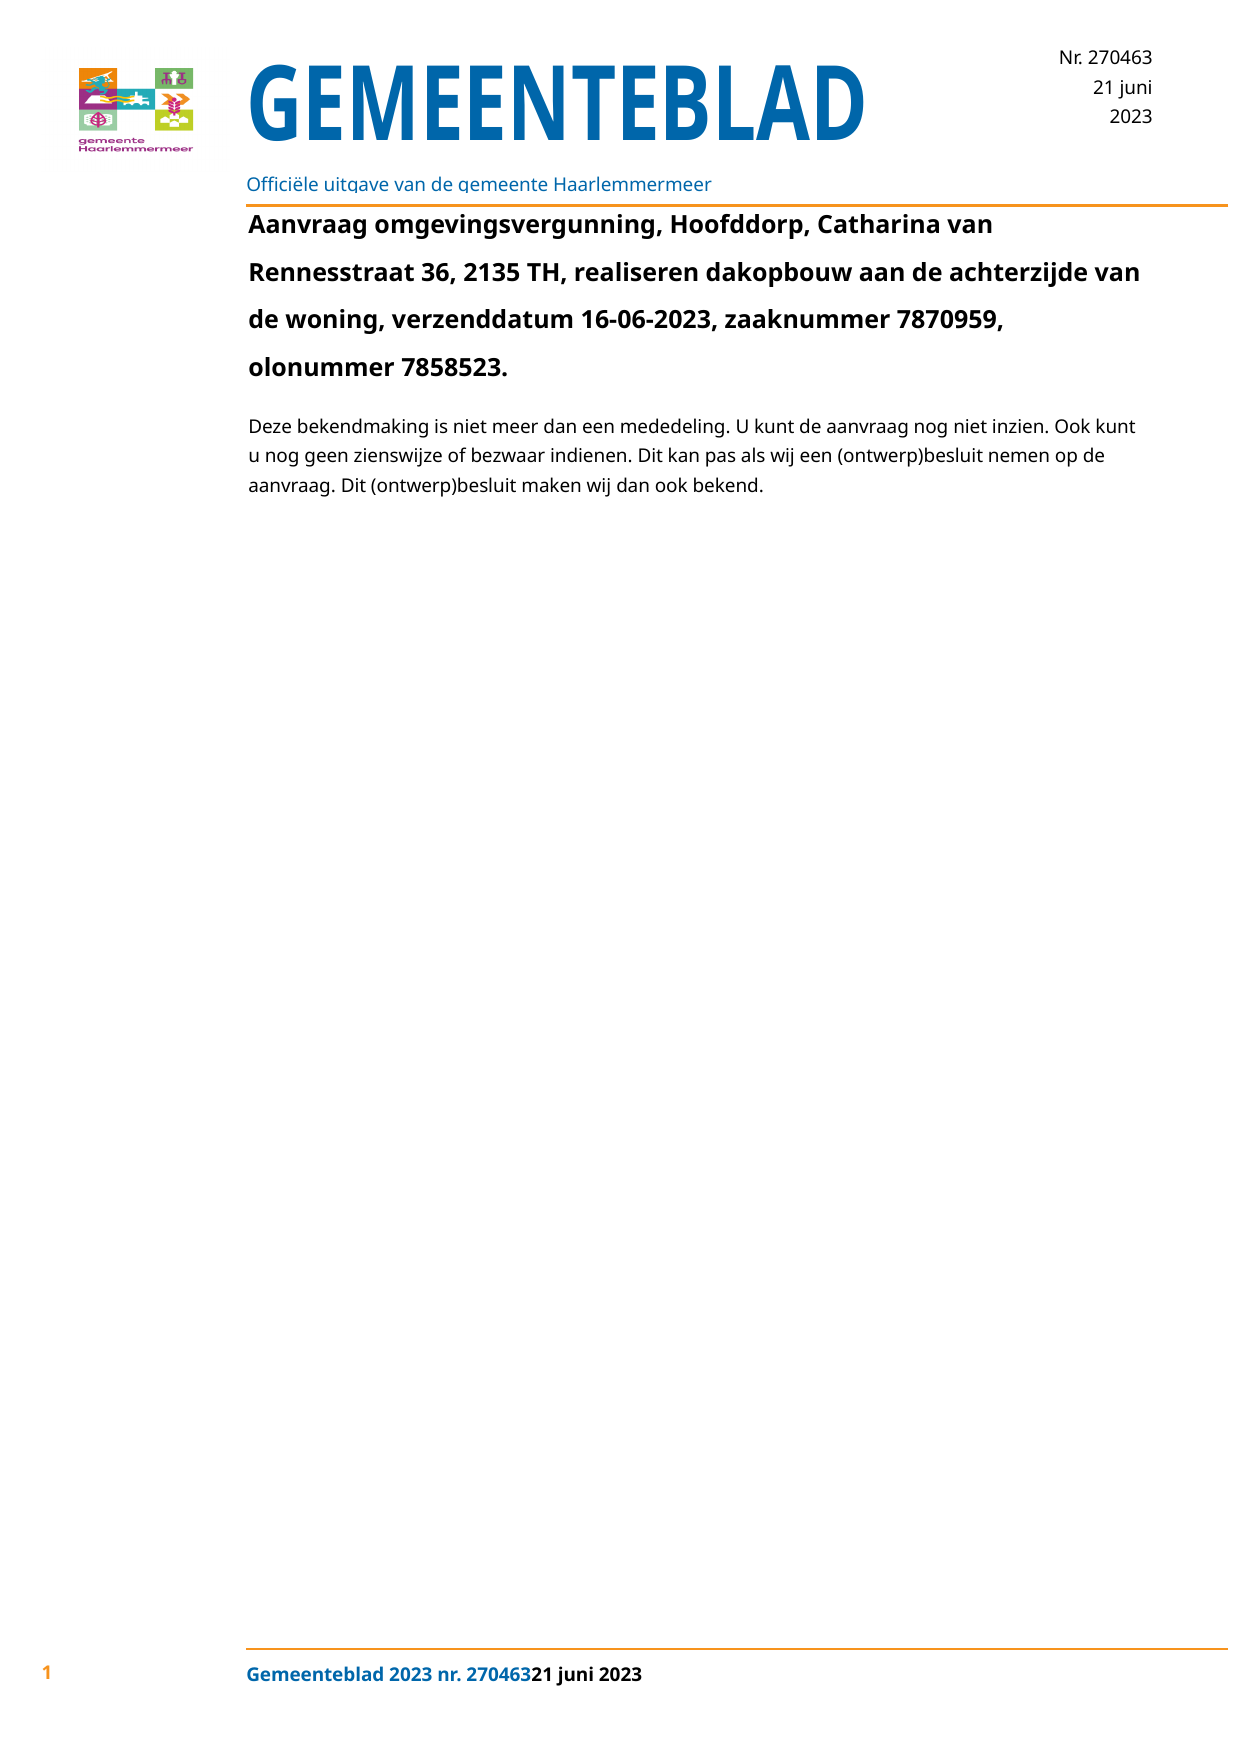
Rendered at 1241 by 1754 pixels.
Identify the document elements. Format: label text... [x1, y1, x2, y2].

text Deze bekendmaking is niet meer dan een mededeling. U kunt de aanvraag nog niet inzien. Ook kunt u nog geen zienswijze of bezwaar indienen. Dit kan pas als wij een (ontwerp)besluit nemen op de aanvraag. Dit (ontwerp)besluit maken wij dan ook bekend. [248, 413, 1152, 498]
picture [41, 47, 231, 172]
text Aanvraag omgevingsvergunning, Hoofddorp, Catharina van Rennesstraat 36, 2135 TH, realiseren dakopbouw aan de achterzijde van de woning, verzenddatum 16-06-2023, zaaknummer 7870959, olonummer 7858523. [248, 207, 1152, 384]
